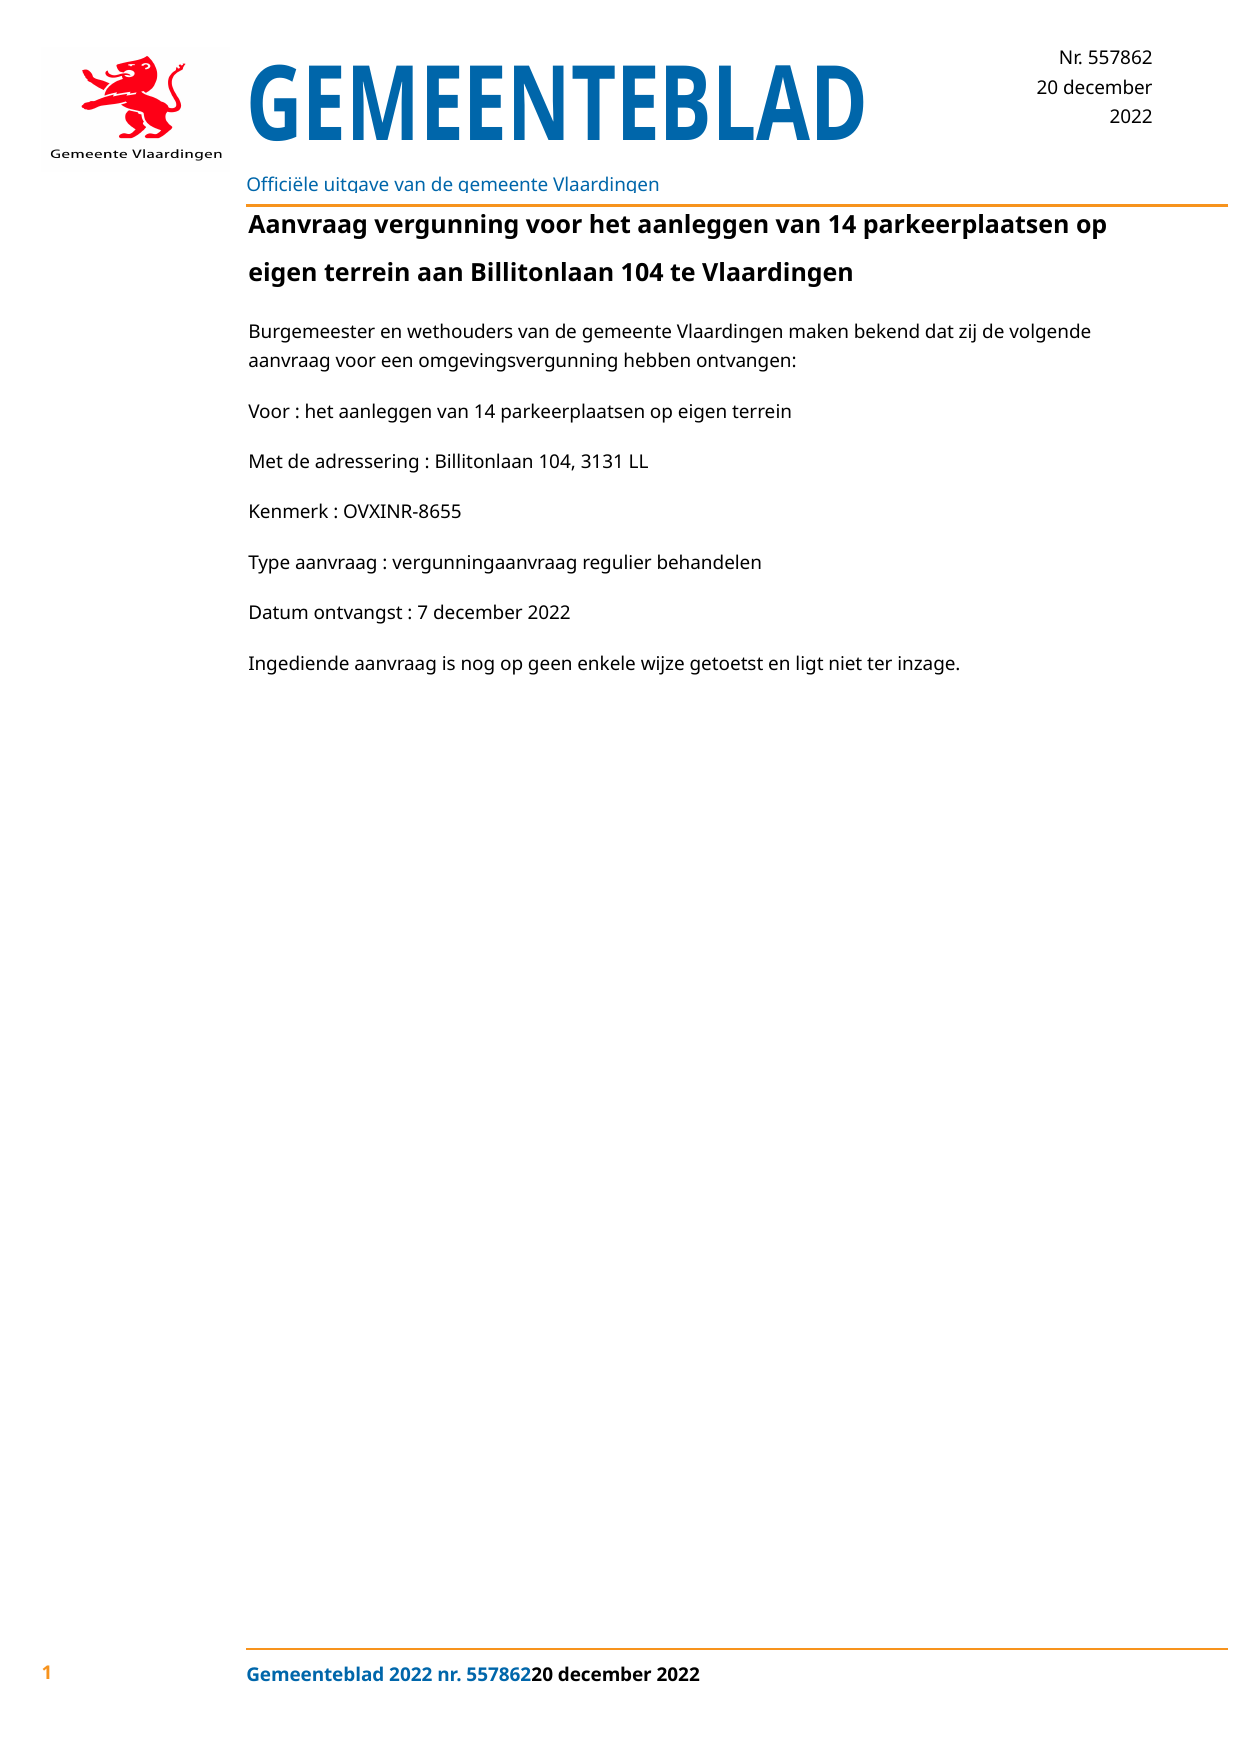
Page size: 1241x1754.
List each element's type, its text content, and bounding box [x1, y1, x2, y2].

text Burgemeester en wethouders van de gemeente Vlaardingen maken bekend dat zij de volgende aanvraag voor een omgevingsvergunning hebben ontvangen: [248, 318, 1152, 373]
picture [41, 47, 231, 172]
text Type aanvraag : vergunningaanvraag regulier behandelen [248, 549, 1152, 575]
text Met de adressering : Billitonlaan 104, 3131 LL [248, 448, 1152, 474]
text Datum ontvangst : 7 december 2022 [248, 599, 1152, 625]
text Ingediende aanvraag is nog op geen enkele wijze getoetst en ligt niet ter inzage. [248, 650, 1152, 676]
text Voor : het aanleggen van 14 parkeerplaatsen op eigen terrein [248, 398, 1152, 424]
text Aanvraag vergunning voor het aanleggen van 14 parkeerplaatsen op eigen terrein aan Billitonlaan 104 te Vlaardingen [248, 207, 1152, 288]
text Kenmerk : OVXINR-8655 [248, 499, 1152, 524]
